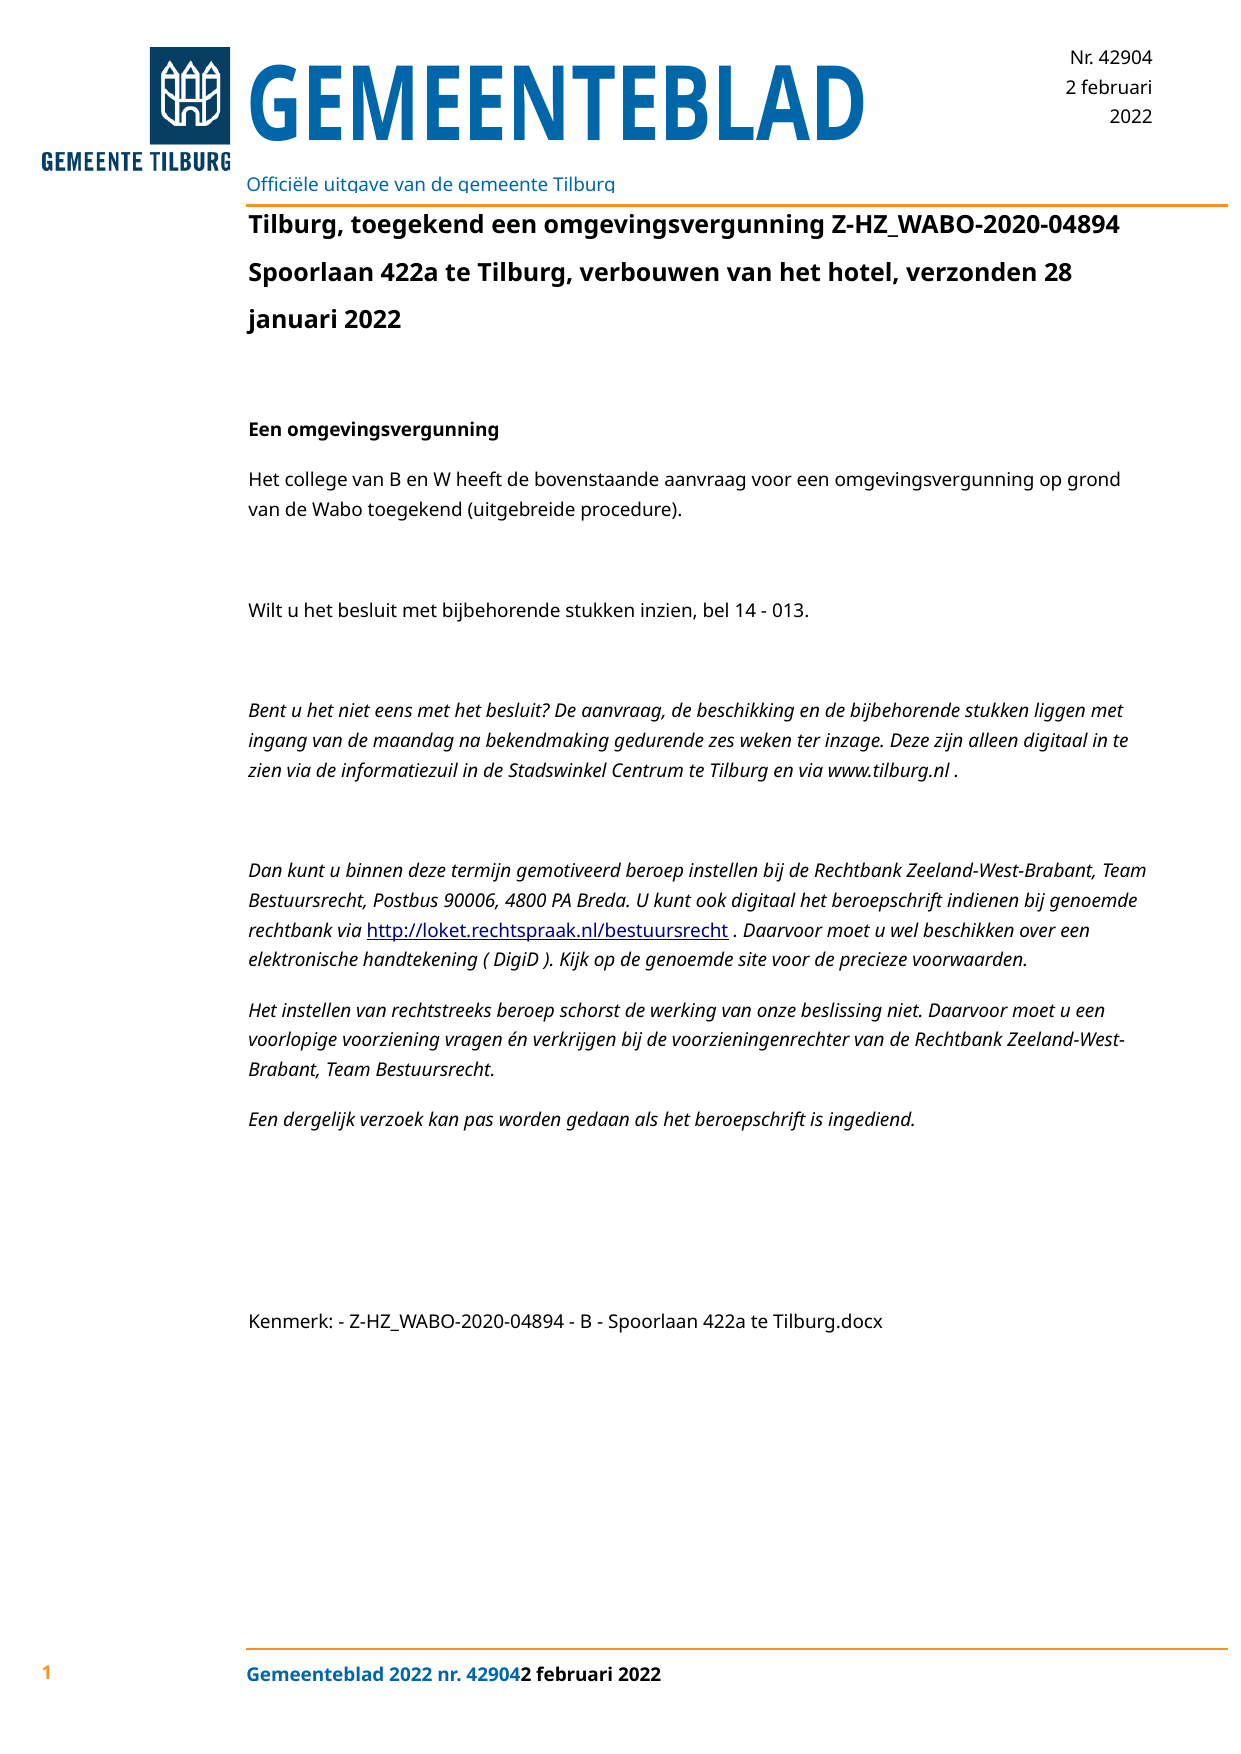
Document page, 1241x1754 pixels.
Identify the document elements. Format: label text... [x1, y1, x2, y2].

text Wilt u het besluit met bijbehorende stukken inzien, bel 14 - 013. [248, 597, 1152, 622]
text Het instellen van rechtstreeks beroep schorst de werking van onze beslissing niet. Daarvoor moet u een voorlopige voorziening vragen én verkrijgen bij de voorzieningenrechter van de Rechtbank Zeeland-West-Brabant, Team Bestuursrecht. [248, 997, 1152, 1082]
text Bent u het niet eens met het besluit? De aanvraag, de beschikking en de bijbehorende stukken liggen met ingang van de maandag na bekendmaking gedurende zes weken ter inzage. Deze zijn alleen digitaal in te zien via de informatiezuil in de Stadswinkel Centrum te Tilburg en via www.tilburg.nl . [248, 698, 1152, 782]
text Het college van B en W heeft de bovenstaande aanvraag voor een omgevingsvergunning op grond van de Wabo toegekend (uitgebreide procedure). [248, 466, 1152, 522]
text Tilburg, toegekend een omgevingsvergunning Z-HZ_WABO-2020-04894 Spoorlaan 422a te Tilburg, verbouwen van het hotel, verzonden 28 januari 2022 [248, 207, 1152, 336]
text Kenmerk: - Z-HZ_WABO-2020-04894 - B - Spoorlaan 422a te Tilburg.docx [248, 1308, 1152, 1334]
text Een omgevingsvergunning [248, 416, 1152, 442]
picture [41, 47, 231, 172]
text Dan kunt u binnen deze termijn gemotiveerd beroep instellen bij de Rechtbank Zeeland-West-Brabant, Team Bestuursrecht, Postbus 90006, 4800 PA Breda. U kunt ook digitaal het beroepschrift indienen bij genoemde rechtbank via http://loket.rechtspraak.nl/bestuursrecht . Daarvoor moet u wel beschikken over een elektronische handtekening ( DigiD ). Kijk op de genoemde site voor de precieze voorwaarden. [248, 858, 1152, 972]
text Een dergelijk verzoek kan pas worden gedaan als het beroepschrift is ingediend. [248, 1106, 1152, 1132]
